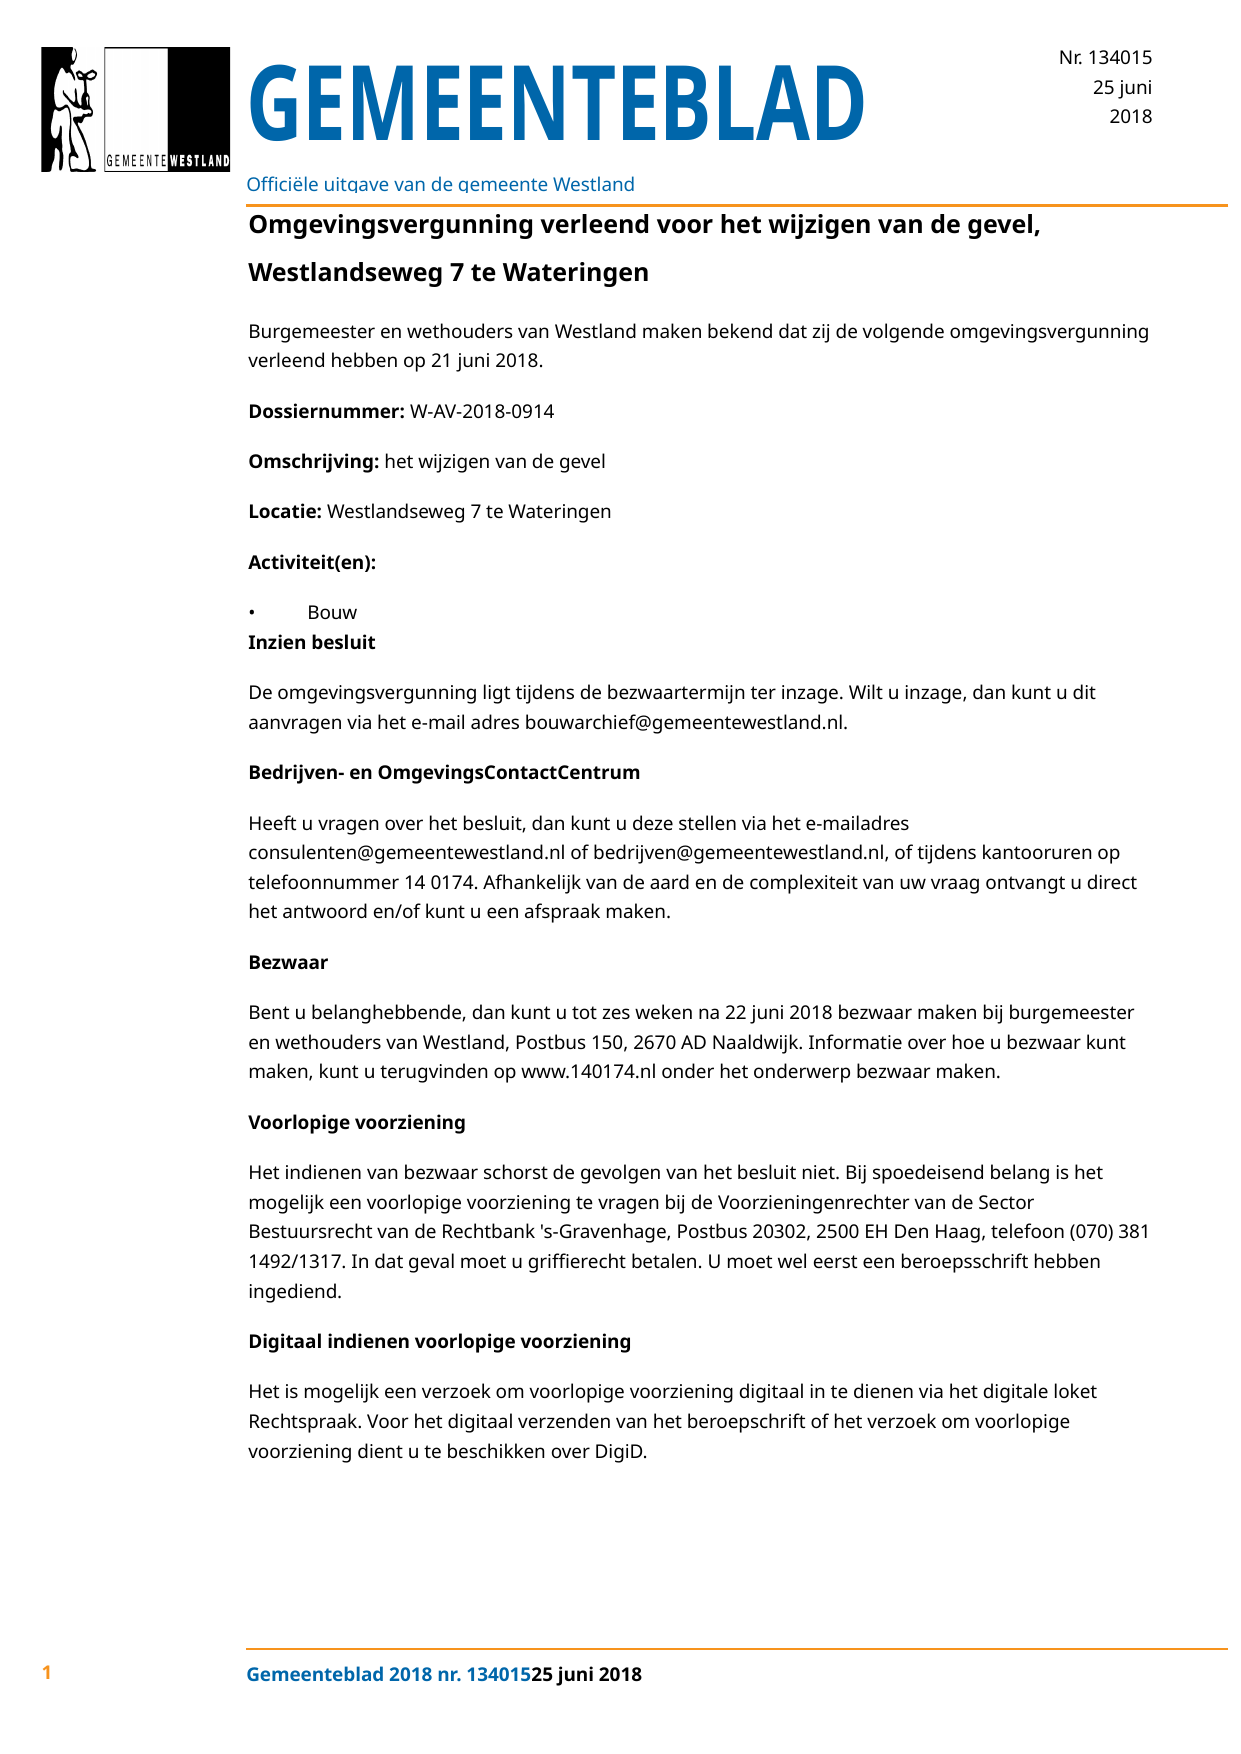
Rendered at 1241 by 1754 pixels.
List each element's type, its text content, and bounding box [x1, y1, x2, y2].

text Bent u belanghebbende, dan kunt u tot zes weken na 22 juni 2018 bezwaar maken bij burgemeester en wethouders van Westland, Postbus 150, 2670 AD Naaldwijk. Informatie over hoe u bezwaar kunt maken, kunt u terugvinden op www.140174.nl onder het onderwerp bezwaar maken. [248, 999, 1152, 1084]
text Het is mogelijk een verzoek om voorlopige voorziening digitaal in te dienen via het digitale loket Rechtspraak. Voor het digitaal verzenden van het beroepschrift of het verzoek om voorlopige voorziening dient u te beschikken over DigiD. [248, 1379, 1152, 1464]
text Omschrijving: het wijzigen van de gevel [248, 448, 1152, 474]
text Locatie: Westlandseweg 7 te Wateringen [248, 499, 1152, 524]
text Dossiernummer: W-AV-2018-0914 [248, 398, 1152, 424]
text Bezwaar [248, 949, 1152, 975]
text Omgevingsvergunning verleend voor het wijzigen van de gevel, Westlandseweg 7 te Wateringen [248, 207, 1152, 288]
text Het indienen van bezwaar schorst de gevolgen van het besluit niet. Bij spoedeisend belang is het mogelijk een voorlopige voorziening te vragen bij de Voorzieningenrechter van de Sector Bestuursrecht van de Rechtbank 's-Gravenhage, Postbus 20302, 2500 EH Den Haag, telefoon (070) 381 1492/1317. In dat geval moet u griffierecht betalen. U moet wel eerst een beroepsschrift hebben ingediend. [248, 1159, 1152, 1304]
text Activiteit(en): [248, 549, 1152, 575]
text Heeft u vragen over het besluit, dan kunt u deze stellen via het e-mailadres consulenten@gemeentewestland.nl of bedrijven@gemeentewestland.nl, of tijdens kantooruren op telefoonnummer 14 0174. Afhankelijk van de aard en de complexiteit van uw vraag ontvangt u direct het antwoord en/of kunt u een afspraak maken. [248, 810, 1152, 924]
picture [41, 47, 231, 172]
text De omgevingsvergunning ligt tijdens de bezwaartermijn ter inzage. Wilt u inzage, dan kunt u dit aanvragen via het e-mail adres bouwarchief@gemeentewestland.nl. [248, 679, 1152, 735]
text Burgemeester en wethouders van Westland maken bekend dat zij de volgende omgevingsvergunning verleend hebben op 21 juni 2018. [248, 318, 1152, 373]
list Bouw [248, 599, 1152, 625]
text Digitaal indienen voorlopige voorziening [248, 1328, 1152, 1354]
text Voorlopige voorziening [248, 1109, 1152, 1135]
text Bedrijven- en OmgevingsContactCentrum [248, 759, 1152, 785]
text Inzien besluit [248, 629, 1152, 655]
